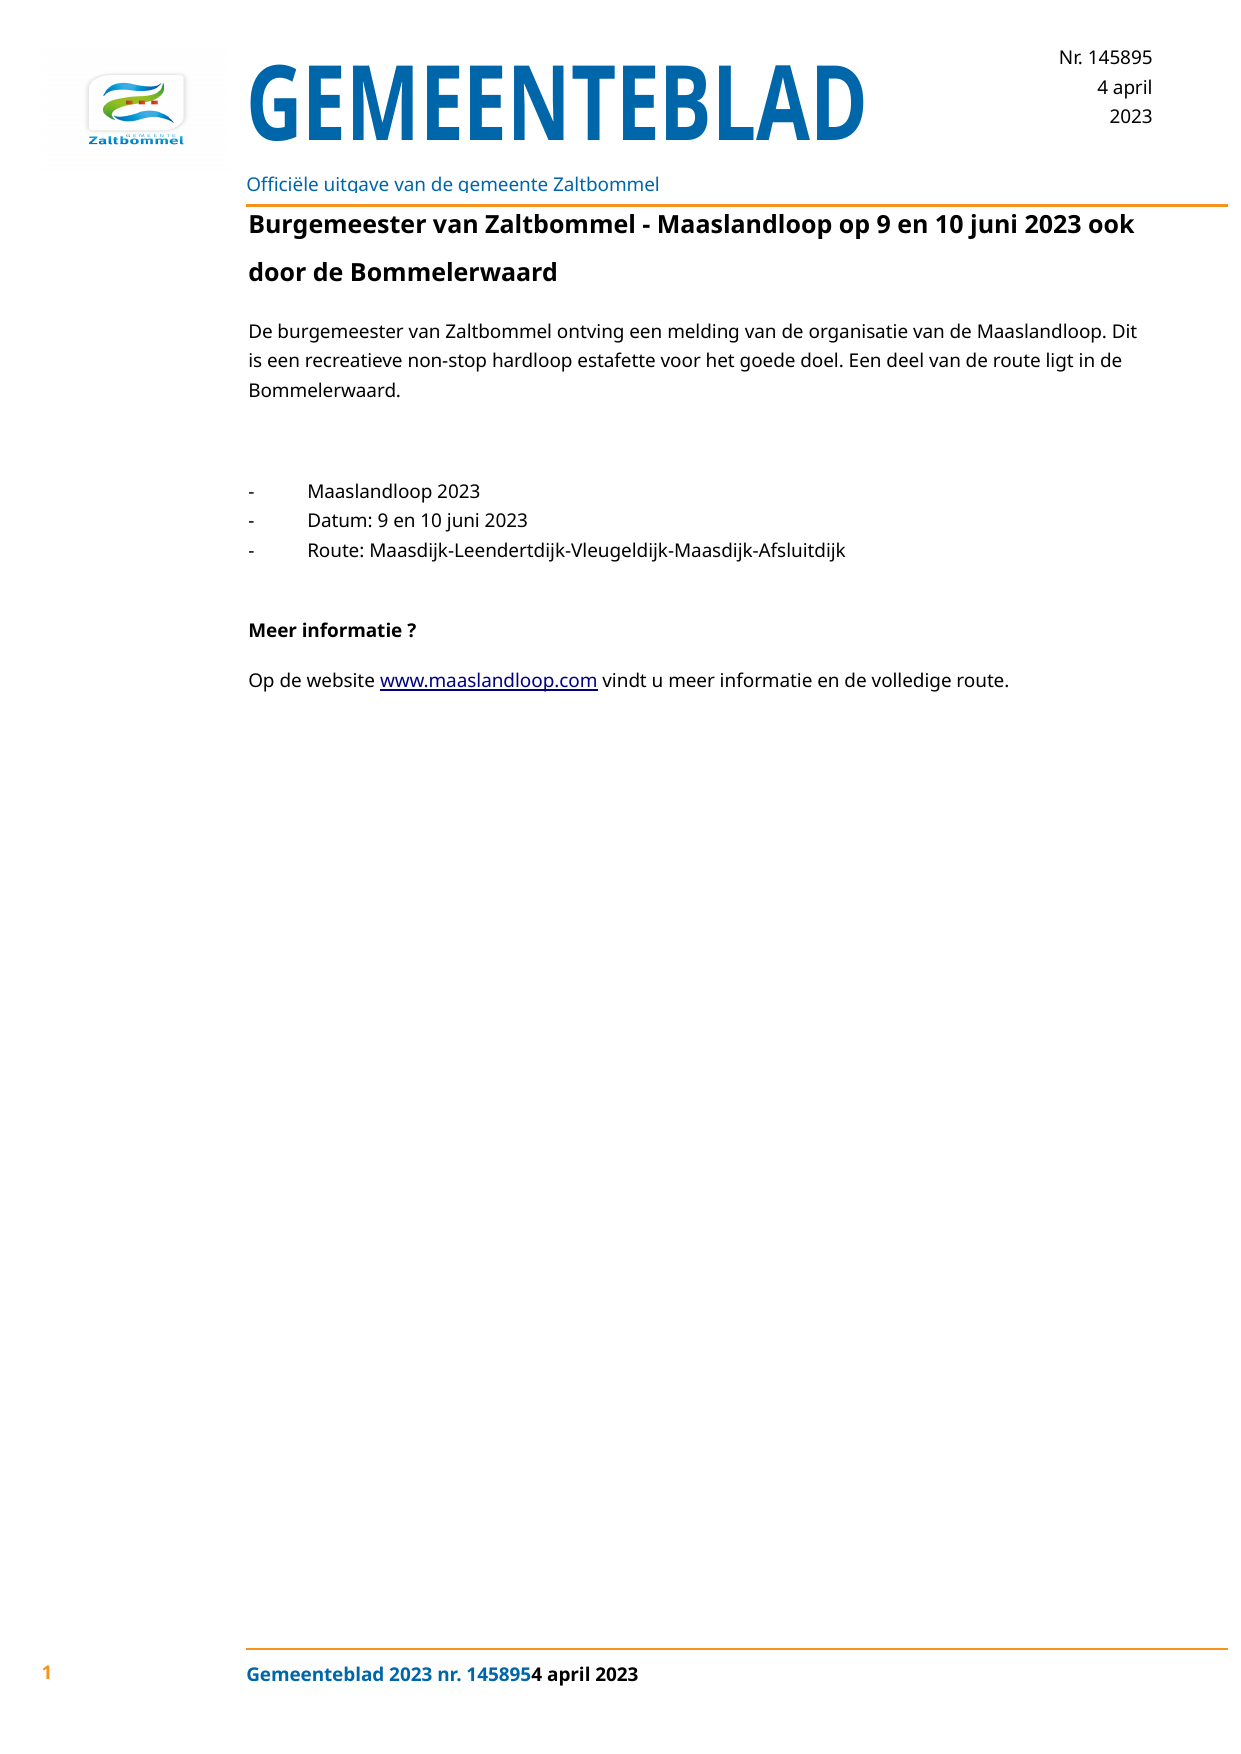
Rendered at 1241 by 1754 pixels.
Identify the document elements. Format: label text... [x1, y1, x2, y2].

picture [41, 47, 231, 172]
text Meer informatie ? [248, 617, 1152, 643]
text Op de website www.maaslandloop.com vindt u meer informatie en de volledige route. [248, 667, 1152, 693]
list Datum: 9 en 10 juni 2023 [248, 507, 1152, 533]
list Maaslandloop 2023 [248, 478, 1152, 504]
list Route: Maasdijk-Leendertdijk-Vleugeldijk-Maasdijk-Afsluitdijk [248, 537, 1152, 563]
text De burgemeester van Zaltbommel ontving een melding van de organisatie van de Maaslandloop. Dit is een recreatieve non-stop hardloop estafette voor het goede doel. Een deel van de route ligt in de Bommelerwaard. [248, 318, 1152, 403]
text Burgemeester van Zaltbommel - Maaslandloop op 9 en 10 juni 2023 ook door de Bommelerwaard [248, 207, 1152, 288]
